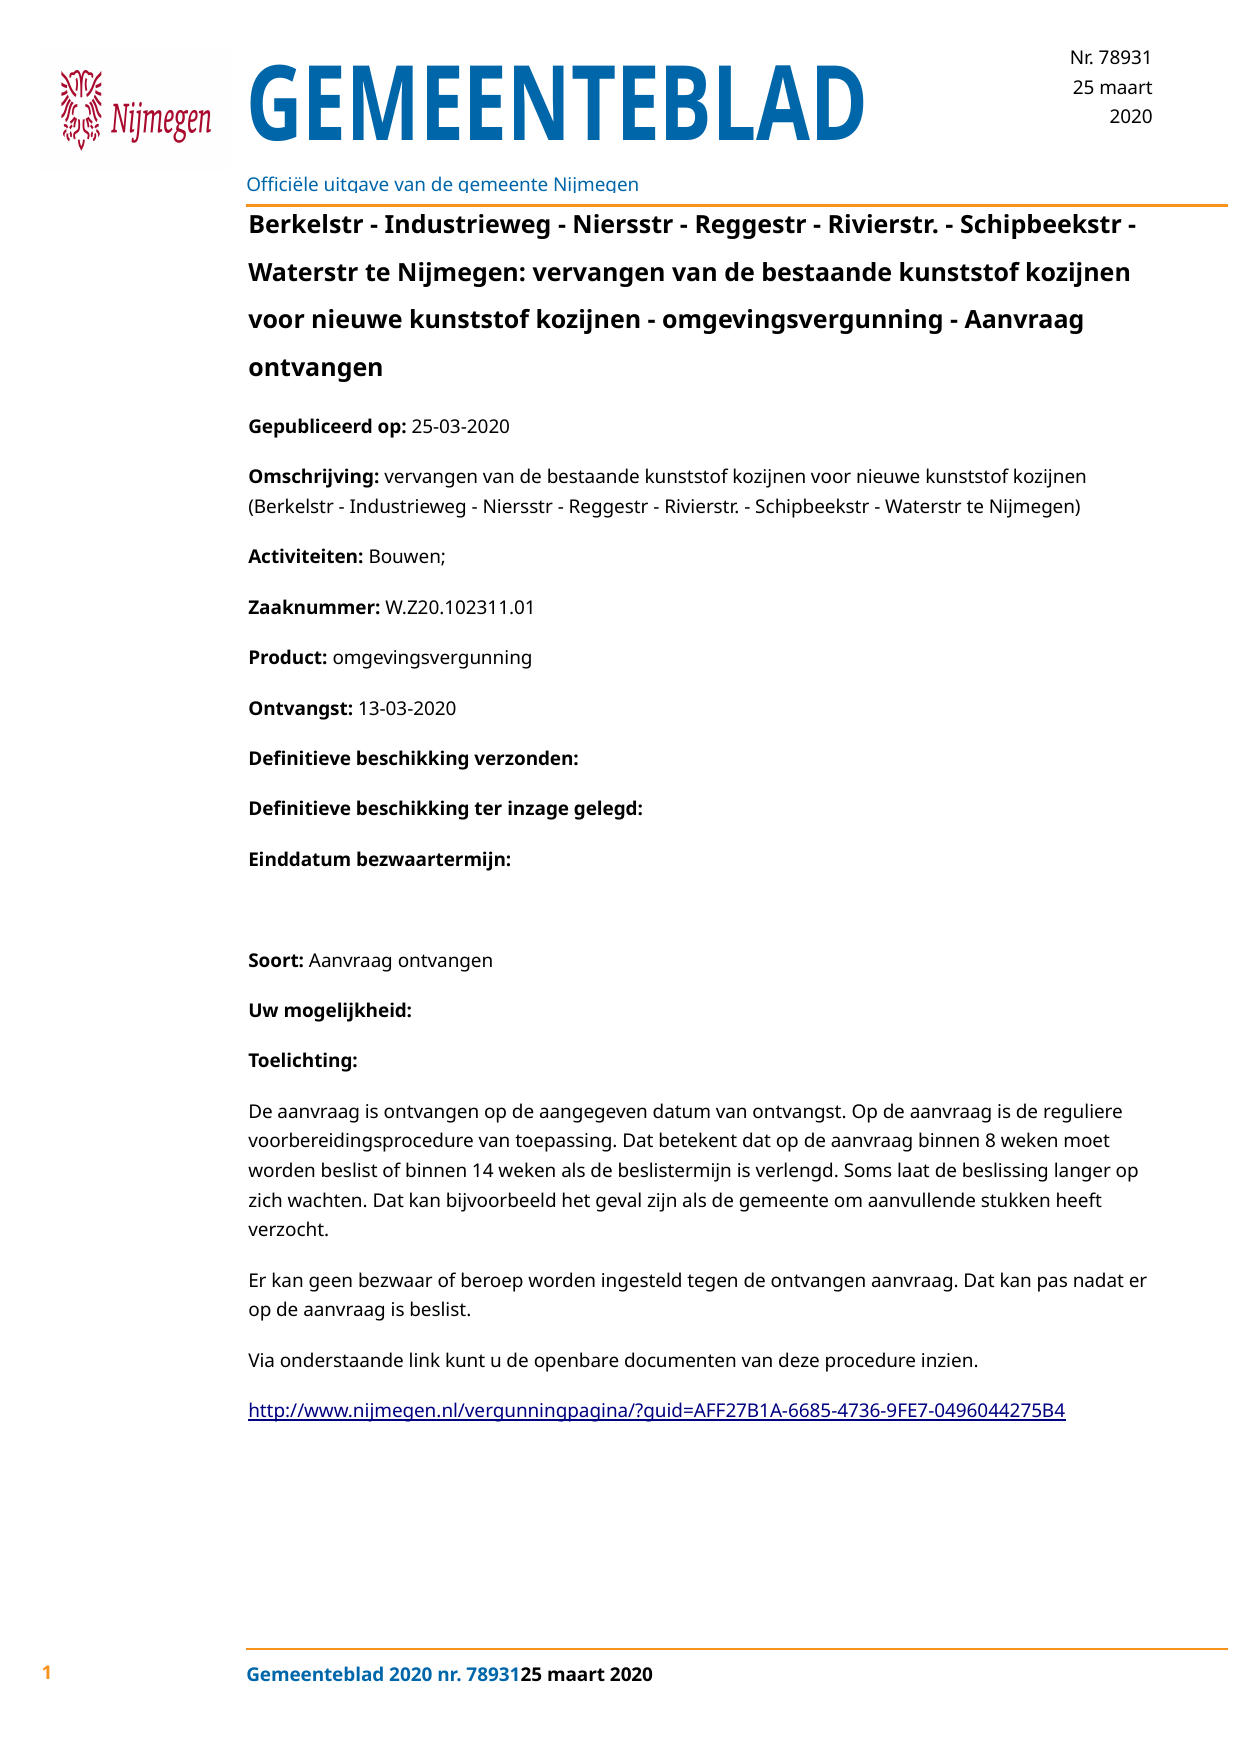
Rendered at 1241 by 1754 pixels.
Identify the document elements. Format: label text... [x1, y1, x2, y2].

text Ontvangst: 13-03-2020 [248, 695, 1152, 721]
text De aanvraag is ontvangen op de aangegeven datum van ontvangst. Op de aanvraag is de reguliere voorbereidingsprocedure van toepassing. Dat betekent dat op de aanvraag binnen 8 weken moet worden beslist of binnen 14 weken als de beslistermijn is verlengd. Soms laat de beslissing langer op zich wachten. Dat kan bijvoorbeeld het geval zijn als de gemeente om aanvullende stukken heeft verzocht. [248, 1098, 1152, 1242]
text Via onderstaande link kunt u de openbare documenten van deze procedure inzien. [248, 1347, 1152, 1373]
text http://www.nijmegen.nl/vergunningpagina/?guid=AFF27B1A-6685-4736-9FE7-0496044275B4 [248, 1397, 1152, 1423]
text Gepubliceerd op: 25-03-2020 [248, 413, 1152, 439]
text Zaaknummer: W.Z20.102311.01 [248, 594, 1152, 620]
picture [41, 47, 231, 172]
text Berkelstr - Industrieweg - Niersstr - Reggestr - Rivierstr. - Schipbeekstr - Waterstr te Nijmegen: vervangen van de bestaande kunststof kozijnen voor nieuwe kunststof kozijnen - omgevingsvergunning - Aanvraag ontvangen [248, 207, 1152, 384]
text Definitieve beschikking verzonden: [248, 745, 1152, 771]
text Er kan geen bezwaar of beroep worden ingesteld tegen de ontvangen aanvraag. Dat kan pas nadat er op de aanvraag is beslist. [248, 1267, 1152, 1322]
text Omschrijving: vervangen van de bestaande kunststof kozijnen voor nieuwe kunststof kozijnen (Berkelstr - Industrieweg - Niersstr - Reggestr - Rivierstr. - Schipbeekstr - Waterstr te Nijmegen) [248, 463, 1152, 519]
text Uw mogelijkheid: [248, 997, 1152, 1023]
text Activiteiten: Bouwen; [248, 543, 1152, 569]
text Einddatum bezwaartermijn: [248, 846, 1152, 872]
text Product: omgevingsvergunning [248, 644, 1152, 670]
text Soort: Aanvraag ontvangen [248, 947, 1152, 973]
text Definitieve beschikking ter inzage gelegd: [248, 796, 1152, 821]
text Toelichting: [248, 1048, 1152, 1073]
